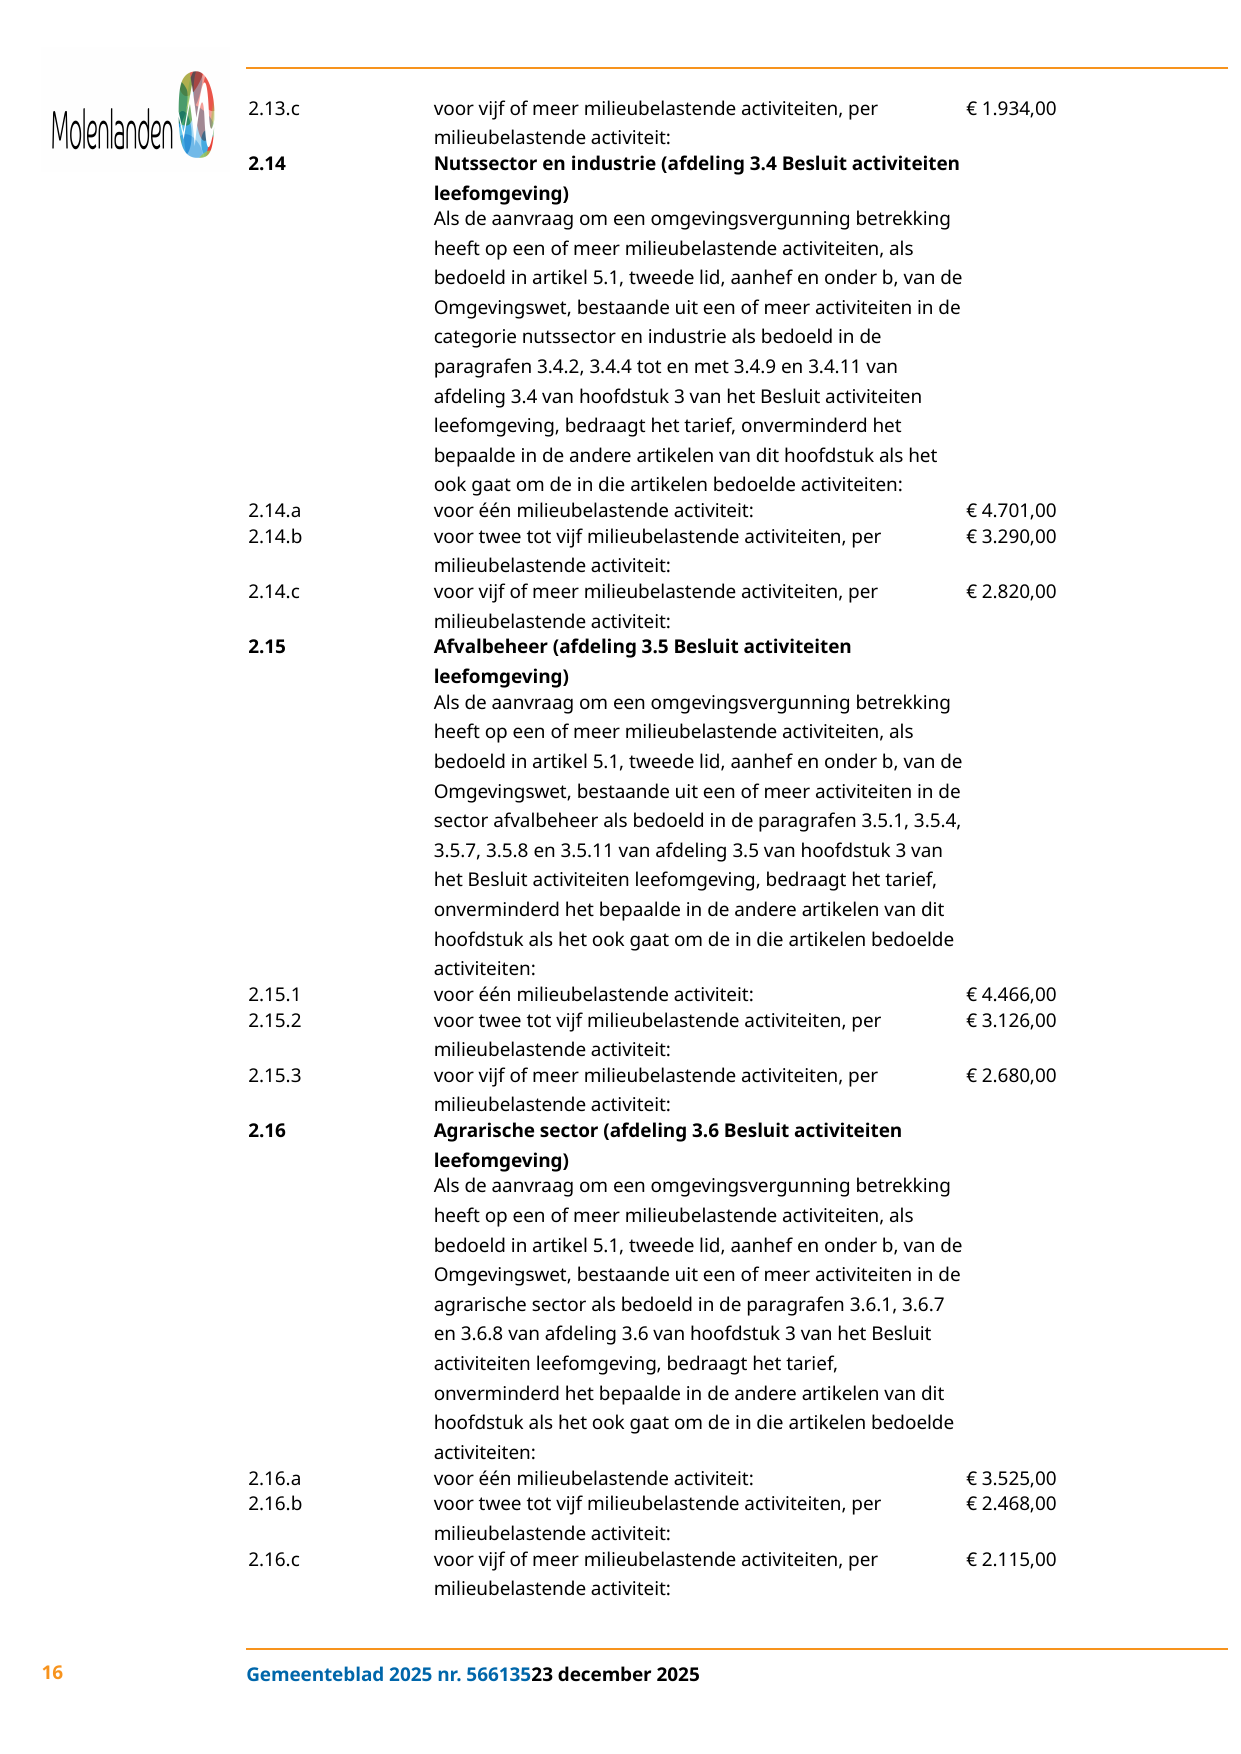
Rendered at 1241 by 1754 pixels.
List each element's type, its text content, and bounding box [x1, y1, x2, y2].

table_cell € 4.701,00 [966, 498, 1152, 523]
table_cell voor vijf of meer milieubelastende activiteiten, per milieubelastende activiteit: [434, 1546, 966, 1601]
table_cell Als de aanvraag om een omgevingsvergunning betrekking heeft op een of meer milieubelastende activiteiten, als bedoeld in artikel 5.1, tweede lid, aanhef en onder b, van de Omgevingswet, bestaande uit een of meer activiteiten in de categorie nutssector en industrie als bedoeld in de paragrafen 3.4.2, 3.4.4 tot en met 3.4.9 en 3.4.11 van afdeling 3.4 van hoofdstuk 3 van het Besluit activiteiten leefomgeving, bedraagt het tarief, onverminderd het bepaalde in de andere artikelen van dit hoofdstuk als het ook gaat om de in die artikelen bedoelde activiteiten: [434, 205, 966, 497]
table_cell 2.15 [248, 634, 433, 689]
table_cell [966, 1118, 1152, 1173]
table_cell € 2.680,00 [966, 1062, 1152, 1117]
table_cell [966, 689, 1152, 981]
table_cell € 2.468,00 [966, 1490, 1152, 1546]
table_cell € 4.466,00 [966, 981, 1152, 1007]
table_cell voor één milieubelastende activiteit: [434, 1465, 966, 1490]
table_cell [966, 634, 1152, 689]
table_cell € 1.934,00 [966, 95, 1152, 150]
table_cell voor vijf of meer milieubelastende activiteiten, per milieubelastende activiteit: [434, 95, 966, 150]
table_cell 2.16.b [248, 1490, 433, 1546]
table_cell Als de aanvraag om een omgevingsvergunning betrekking heeft op een of meer milieubelastende activiteiten, als bedoeld in artikel 5.1, tweede lid, aanhef en onder b, van de Omgevingswet, bestaande uit een of meer activiteiten in de agrarische sector als bedoeld in de paragrafen 3.6.1, 3.6.7 en 3.6.8 van afdeling 3.6 van hoofdstuk 3 van het Besluit activiteiten leefomgeving, bedraagt het tarief, onverminderd het bepaalde in de andere artikelen van dit hoofdstuk als het ook gaat om de in die artikelen bedoelde activiteiten: [434, 1173, 966, 1465]
table_cell 2.14.a [248, 498, 433, 523]
table_cell € 2.115,00 [966, 1546, 1152, 1601]
table_cell 2.15.2 [248, 1007, 433, 1062]
table_cell [248, 205, 433, 497]
table_cell € 3.525,00 [966, 1465, 1152, 1490]
table_cell 2.15.1 [248, 981, 433, 1007]
table_cell 2.16 [248, 1118, 433, 1173]
table_cell 2.14.c [248, 579, 433, 634]
table_cell 2.13.c [248, 95, 433, 150]
table_cell voor twee tot vijf milieubelastende activiteiten, per milieubelastende activiteit: [434, 1007, 966, 1062]
table_cell Als de aanvraag om een omgevingsvergunning betrekking heeft op een of meer milieubelastende activiteiten, als bedoeld in artikel 5.1, tweede lid, aanhef en onder b, van de Omgevingswet, bestaande uit een of meer activiteiten in de sector afvalbeheer als bedoeld in de paragrafen 3.5.1, 3.5.4, 3.5.7, 3.5.8 en 3.5.11 van afdeling 3.5 van hoofdstuk 3 van het Besluit activiteiten leefomgeving, bedraagt het tarief, onverminderd het bepaalde in de andere artikelen van dit hoofdstuk als het ook gaat om de in die artikelen bedoelde activiteiten: [434, 689, 966, 981]
table_cell 2.16.c [248, 1546, 433, 1601]
table_cell voor vijf of meer milieubelastende activiteiten, per milieubelastende activiteit: [434, 579, 966, 634]
table_cell € 3.126,00 [966, 1007, 1152, 1062]
table_cell voor één milieubelastende activiteit: [434, 498, 966, 523]
table_cell [248, 689, 433, 981]
table_cell Nutssector en industrie (afdeling 3.4 Besluit activiteiten leefomgeving) [434, 150, 966, 205]
table_cell voor twee tot vijf milieubelastende activiteiten, per milieubelastende activiteit: [434, 1490, 966, 1546]
picture [41, 47, 231, 172]
table_cell [966, 1173, 1152, 1465]
table_cell 2.16.a [248, 1465, 433, 1490]
table_cell € 3.290,00 [966, 523, 1152, 578]
table_cell voor vijf of meer milieubelastende activiteiten, per milieubelastende activiteit: [434, 1062, 966, 1117]
table_cell [966, 205, 1152, 497]
table_cell 2.15.3 [248, 1062, 433, 1117]
table_cell [248, 1173, 433, 1465]
table_cell voor twee tot vijf milieubelastende activiteiten, per milieubelastende activiteit: [434, 523, 966, 578]
table_cell 2.14.b [248, 523, 433, 578]
table_cell 2.14 [248, 150, 433, 205]
table_cell Afvalbeheer (afdeling 3.5 Besluit activiteiten leefomgeving) [434, 634, 966, 689]
table_cell voor één milieubelastende activiteit: [434, 981, 966, 1007]
table_cell Agrarische sector (afdeling 3.6 Besluit activiteiten leefomgeving) [434, 1118, 966, 1173]
table_cell [966, 150, 1152, 205]
table_cell € 2.820,00 [966, 579, 1152, 634]
